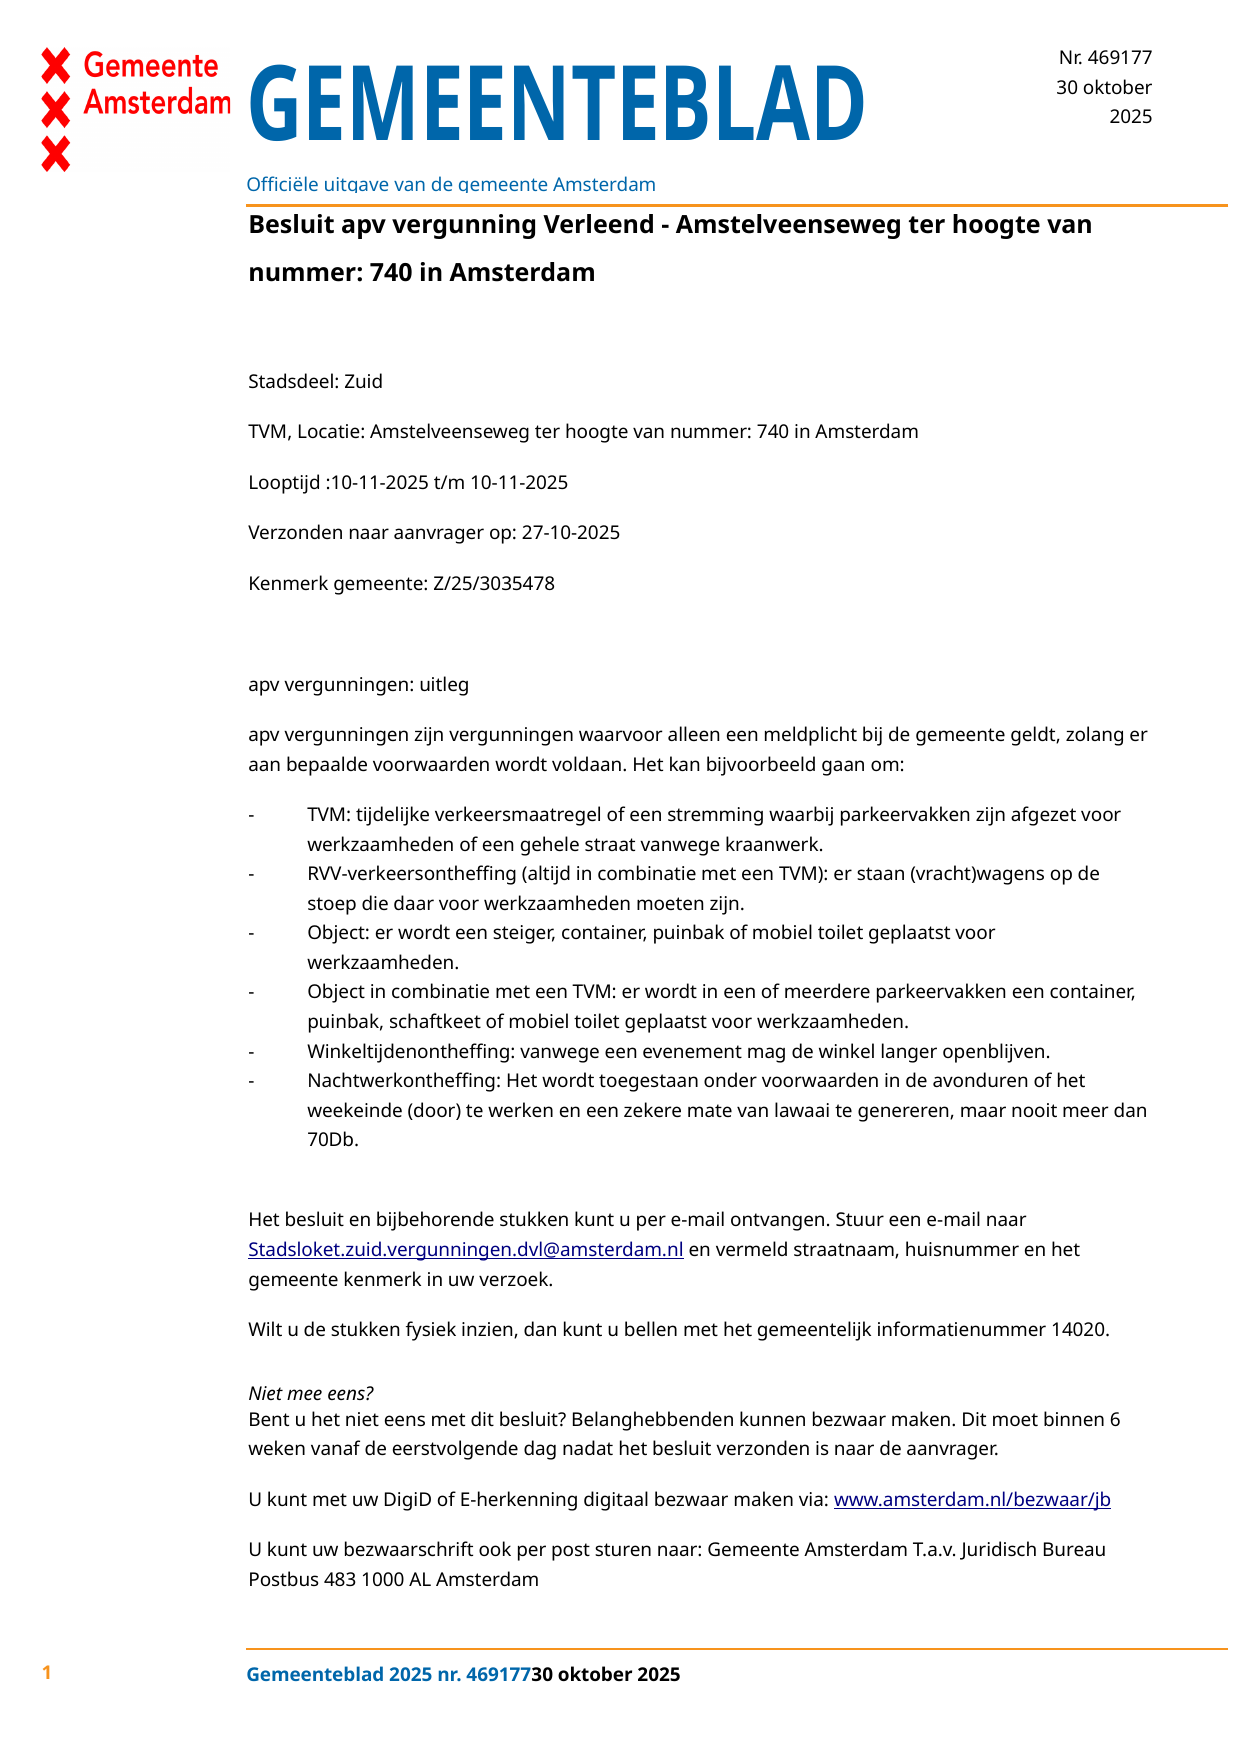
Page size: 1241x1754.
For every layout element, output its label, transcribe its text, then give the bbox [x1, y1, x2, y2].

list Object in combinatie met een TVM: er wordt in een of meerdere parkeervakken een container, puinbak, schaftkeet of mobiel toilet geplaatst voor werkzaamheden. [248, 979, 1152, 1034]
list Object: er wordt een steiger, container, puinbak of mobiel toilet geplaatst voor werkzaamheden. [248, 919, 1152, 975]
text Het besluit en bijbehorende stukken kunt u per e-mail ontvangen. Stuur een e-mail naar Stadsloket.zuid.vergunningen.dvl@amsterdam.nl en vermeld straatnaam, huisnummer en het gemeente kenmerk in uw verzoek. [248, 1207, 1152, 1292]
text apv vergunningen: uitleg [248, 671, 1152, 697]
text Wilt u de stukken fysiek inzien, dan kunt u bellen met het gemeentelijk informatienummer 14020. [248, 1316, 1152, 1342]
text Niet mee eens? [248, 1380, 1152, 1406]
text Stadsdeel: Zuid [248, 368, 1152, 394]
text Kenmerk gemeente: Z/25/3035478 [248, 570, 1152, 596]
text apv vergunningen zijn vergunningen waarvoor alleen een meldplicht bij de gemeente geldt, zolang er aan bepaalde voorwaarden wordt voldaan. Het kan bijvoorbeeld gaan om: [248, 721, 1152, 777]
text U kunt uw bezwaarschrift ook per post sturen naar: Gemeente Amsterdam T.a.v. Juridisch Bureau Postbus 483 1000 AL Amsterdam [248, 1536, 1152, 1592]
text U kunt met uw DigiD of E-herkenning digitaal bezwaar maken via: www.amsterdam.nl/bezwaar/jb [248, 1486, 1152, 1512]
text TVM, Locatie: Amstelveenseweg ter hoogte van nummer: 740 in Amsterdam [248, 419, 1152, 444]
list RVV-verkeersontheffing (altijd in combinatie met een TVM): er staan (vracht)wagens op de stoep die daar voor werkzaamheden moeten zijn. [248, 860, 1152, 916]
text Looptijd :10-11-2025 t/m 10-11-2025 [248, 469, 1152, 495]
picture [41, 47, 231, 172]
list Winkeltijdenontheffing: vanwege een evenement mag de winkel langer openblijven. [248, 1038, 1152, 1064]
text Bent u het niet eens met dit besluit? Belanghebbenden kunnen bezwaar maken. Dit moet binnen 6 weken vanaf de eerstvolgende dag nadat het besluit verzonden is naar de aanvrager. [248, 1406, 1152, 1461]
list TVM: tijdelijke verkeersmaatregel of een stremming waarbij parkeervakken zijn afgezet voor werkzaamheden of een gehele straat vanwege kraanwerk. [248, 801, 1152, 857]
list Nachtwerkontheffing: Het wordt toegestaan onder voorwaarden in de avonduren of het weekeinde (door) te werken en een zekere mate van lawaai te genereren, maar nooit meer dan 70Db. [248, 1067, 1152, 1152]
text Besluit apv vergunning Verleend - Amstelveenseweg ter hoogte van nummer: 740 in Amsterdam [248, 207, 1152, 288]
text Verzonden naar aanvrager op: 27-10-2025 [248, 519, 1152, 545]
